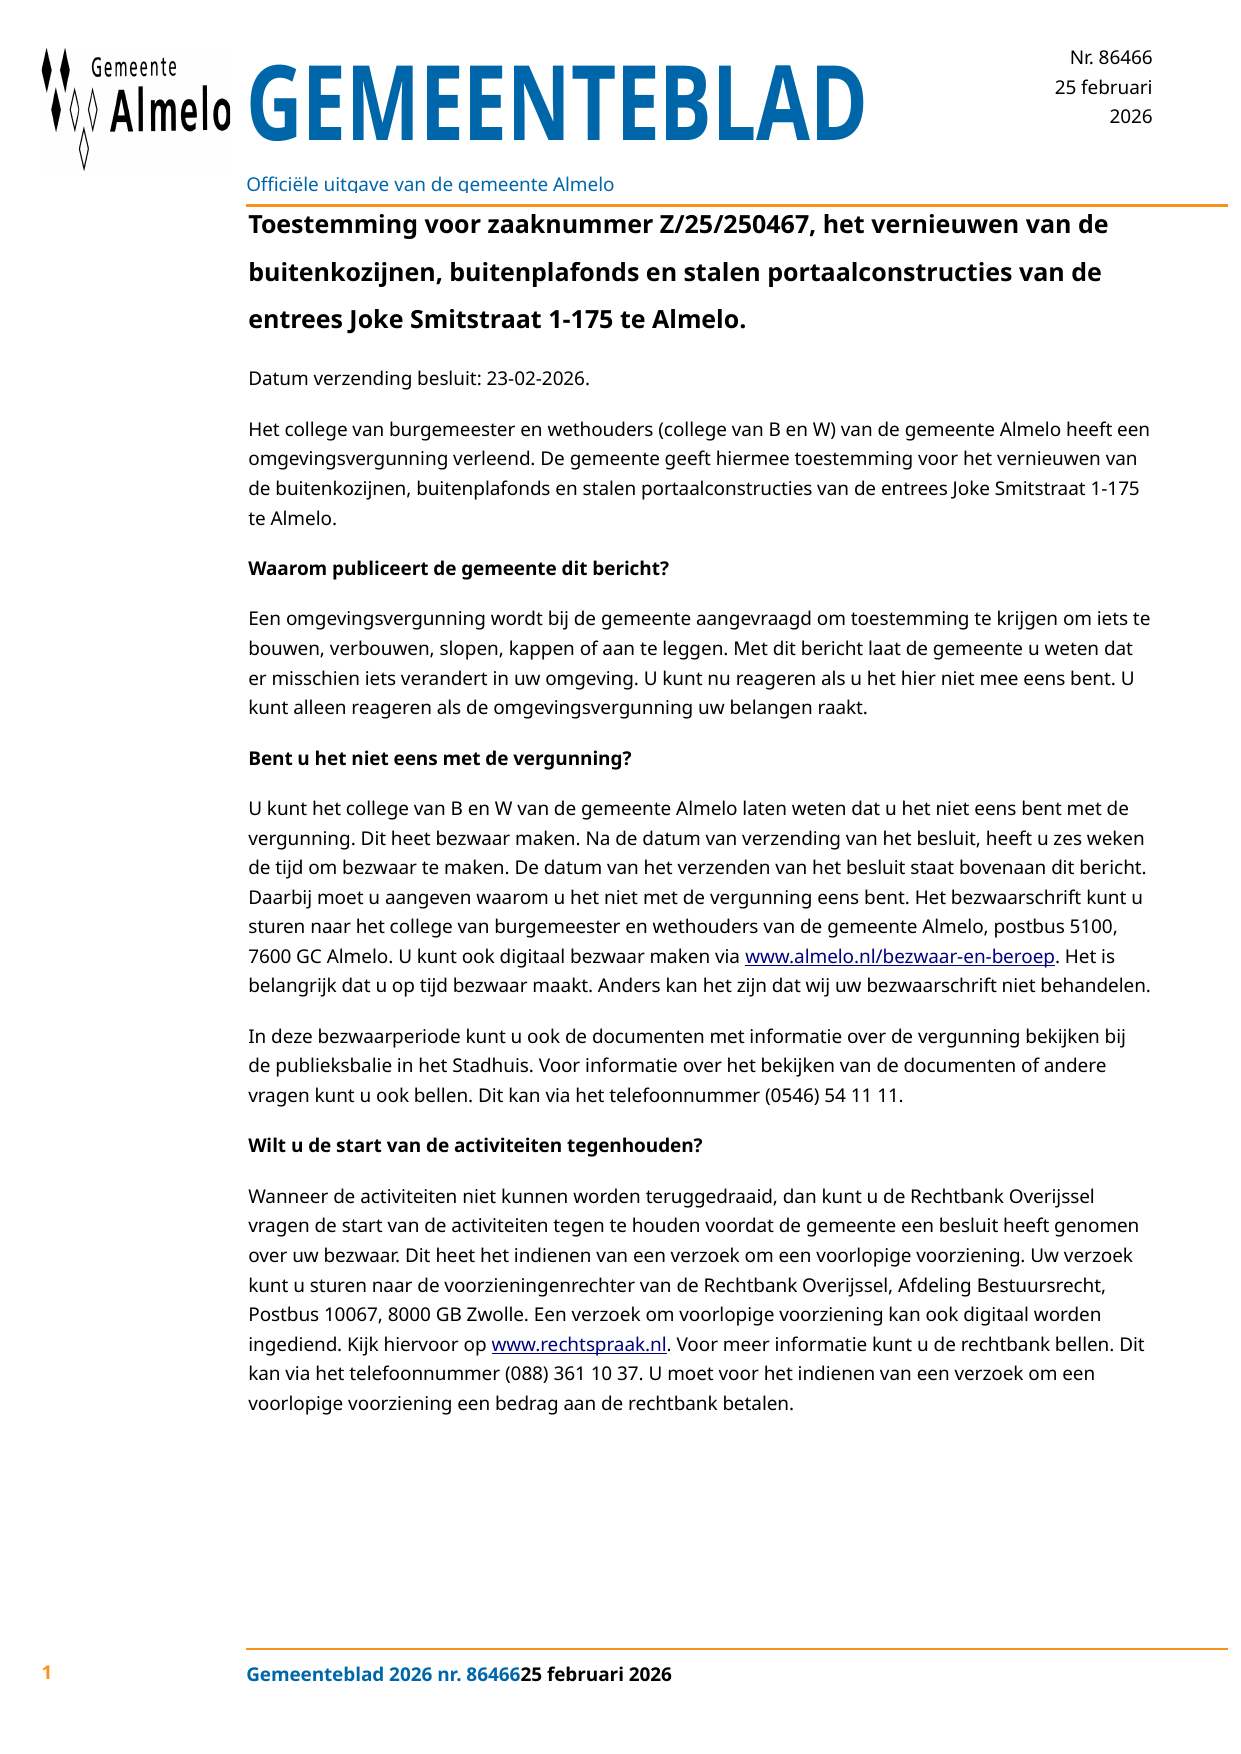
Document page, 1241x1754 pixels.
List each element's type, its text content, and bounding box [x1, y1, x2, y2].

text Wilt u de start van de activiteiten tegenhouden? [248, 1133, 1152, 1158]
text Datum verzending besluit: 23-02-2026. [248, 366, 1152, 391]
text Toestemming voor zaaknummer Z/25/250467, het vernieuwen van de buitenkozijnen, buitenplafonds en stalen portaalconstructies van de entrees Joke Smitstraat 1-175 te Almelo. [248, 207, 1152, 336]
text Wanneer de activiteiten niet kunnen worden teruggedraaid, dan kunt u de Rechtbank Overijssel vragen de start van de activiteiten tegen te houden voordat de gemeente een besluit heeft genomen over uw bezwaar. Dit heet het indienen van een verzoek om een voorlopige voorziening. Uw verzoek kunt u sturen naar de voorzieningenrechter van de Rechtbank Overijssel, Afdeling Bestuursrecht, Postbus 10067, 8000 GB Zwolle. Een verzoek om voorlopige voorziening kan ook digitaal worden ingediend. Kijk hiervoor op www.rechtspraak.nl. Voor meer informatie kunt u de rechtbank bellen. Dit kan via het telefoonnummer (088) 361 10 37. U moet voor het indienen van een verzoek om een voorlopige voorziening een bedrag aan de rechtbank betalen. [248, 1183, 1152, 1416]
text Bent u het niet eens met de vergunning? [248, 745, 1152, 770]
text In deze bezwaarperiode kunt u ook de documenten met informatie over de vergunning bekijken bij de publieksbalie in het Stadhuis. Voor informatie over het bekijken van de documenten of andere vragen kunt u ook bellen. Dit kan via het telefoonnummer (0546) 54 11 11. [248, 1023, 1152, 1108]
text Waarom publiceert de gemeente dit bericht? [248, 555, 1152, 581]
text Een omgevingsvergunning wordt bij de gemeente aangevraagd om toestemming te krijgen om iets te bouwen, verbouwen, slopen, kappen of aan te leggen. Met dit bericht laat de gemeente u weten dat er misschien iets verandert in uw omgeving. U kunt nu reageren als u het hier niet mee eens bent. U kunt alleen reageren als de omgevingsvergunning uw belangen raakt. [248, 606, 1152, 720]
text U kunt het college van B en W van de gemeente Almelo laten weten dat u het niet eens bent met de vergunning. Dit heet bezwaar maken. Na de datum van verzending van het besluit, heeft u zes weken de tijd om bezwaar te maken. De datum van het verzenden van het besluit staat bovenaan dit bericht. Daarbij moet u aangeven waarom u het niet met de vergunning eens bent. Het bezwaarschrift kunt u sturen naar het college van burgemeester en wethouders van de gemeente Almelo, postbus 5100, 7600 GC Almelo. U kunt ook digitaal bezwaar maken via www.almelo.nl/bezwaar-en-beroep. Het is belangrijk dat u op tijd bezwaar maakt. Anders kan het zijn dat wij uw bezwaarschrift niet behandelen. [248, 795, 1152, 998]
picture [41, 47, 231, 172]
text Het college van burgemeester en wethouders (college van B en W) van de gemeente Almelo heeft een omgevingsvergunning verleend. De gemeente geeft hiermee toestemming voor het vernieuwen van de buitenkozijnen, buitenplafonds en stalen portaalconstructies van de entrees Joke Smitstraat 1-175 te Almelo. [248, 416, 1152, 530]
